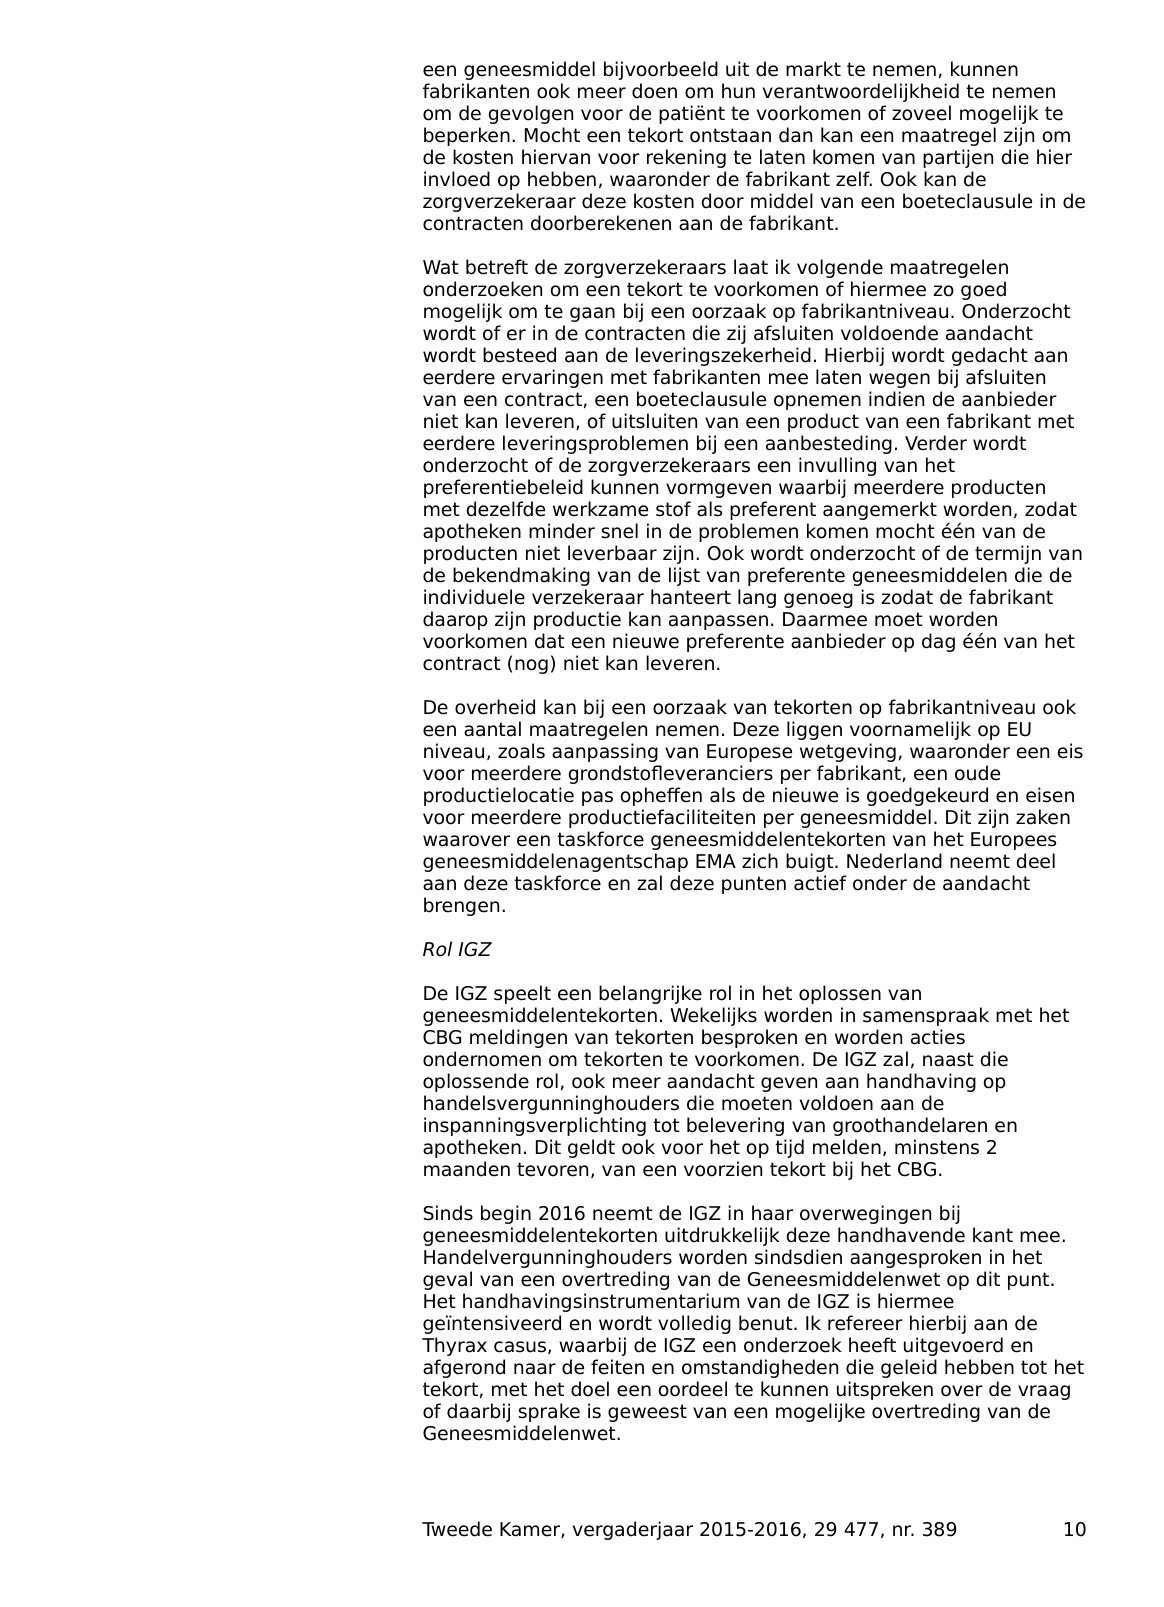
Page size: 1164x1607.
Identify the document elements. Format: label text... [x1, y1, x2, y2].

text Wat betreft de zorgverzekeraars laat ik volgende maatregelen onderzoeken om een tekort te voorkomen of hiermee zo goed mogelijk om te gaan bij een oorzaak op fabrikantniveau. Onderzocht wordt of er in de contracten die zij afsluiten voldoende aandacht wordt besteed aan de leveringszekerheid. Hierbij wordt gedacht aan eerdere ervaringen met fabrikanten mee laten wegen bij afsluiten van een contract, een boeteclausule opnemen indien de aanbieder niet kan leveren, of uitsluiten van een product van een fabrikant met eerdere leveringsproblemen bij een aanbesteding. Verder wordt onderzocht of de zorgverzekeraars een invulling van het preferentiebeleid kunnen vormgeven waarbij meerdere producten met dezelfde werkzame stof als preferent aangemerkt worden, zodat apotheken minder snel in de problemen komen mocht één van de producten niet leverbaar zijn. Ook wordt onderzocht of de termijn van de bekendmaking van de lijst van preferente geneesmiddelen die de individuele verzekeraar hanteert lang genoeg is zodat de fabrikant daarop zijn productie kan aanpassen. Daarmee moet worden voorkomen dat een nieuwe preferente aanbieder op dag één van het contract (nog) niet kan leveren. [422, 257, 1087, 675]
text De IGZ speelt een belangrijke rol in het oplossen van geneesmiddelentekorten. Wekelijks worden in samenspraak met het CBG meldingen van tekorten besproken en worden acties ondernomen om tekorten te voorkomen. De IGZ zal, naast die oplossende rol, ook meer aandacht geven aan handhaving op handelsvergunninghouders die moeten voldoen aan de inspanningsverplichting tot belevering van groothandelaren en apotheken. Dit geldt ook voor het op tijd melden, minstens 2 maanden tevoren, van een voorzien tekort bij het CBG. [422, 983, 1087, 1181]
subtitle Rol IGZ [422, 939, 1087, 961]
text een geneesmiddel bijvoorbeeld uit de markt te nemen, kunnen fabrikanten ook meer doen om hun verantwoordelijkheid te nemen om de gevolgen voor de patiënt te voorkomen of zoveel mogelijk te beperken. Mocht een tekort ontstaan dan kan een maatregel zijn om de kosten hiervan voor rekening te laten komen van partijen die hier invloed op hebben, waaronder de fabrikant zelf. Ook kan de zorgverzekeraar deze kosten door middel van een boeteclausule in de contracten doorberekenen aan de fabrikant. [422, 59, 1087, 235]
text De overheid kan bij een oorzaak van tekorten op fabrikantniveau ook een aantal maatregelen nemen. Deze liggen voornamelijk op EU niveau, zoals aanpassing van Europese wetgeving, waaronder een eis voor meerdere grondstofleveranciers per fabrikant, een oude productielocatie pas opheffen als de nieuwe is goedgekeurd en eisen voor meerdere productiefaciliteiten per geneesmiddel. Dit zijn zaken waarover een taskforce geneesmiddelentekorten van het Europees geneesmiddelenagentschap EMA zich buigt. Nederland neemt deel aan deze taskforce en zal deze punten actief onder de aandacht brengen. [422, 697, 1087, 917]
text Sinds begin 2016 neemt de IGZ in haar overwegingen bij geneesmiddelentekorten uitdrukkelijk deze handhavende kant mee. Handelvergunninghouders worden sindsdien aangesproken in het geval van een overtreding van de Geneesmiddelenwet op dit punt. Het handhavingsinstrumentarium van de IGZ is hiermee geïntensiveerd en wordt volledig benut. Ik refereer hierbij aan de Thyrax casus, waarbij de IGZ een onderzoek heeft uitgevoerd en afgerond naar de feiten en omstandigheden die geleid hebben tot het tekort, met het doel een oordeel te kunnen uitspreken over de vraag of daarbij sprake is geweest van een mogelijke overtreding van de Geneesmiddelenwet. [422, 1203, 1087, 1445]
